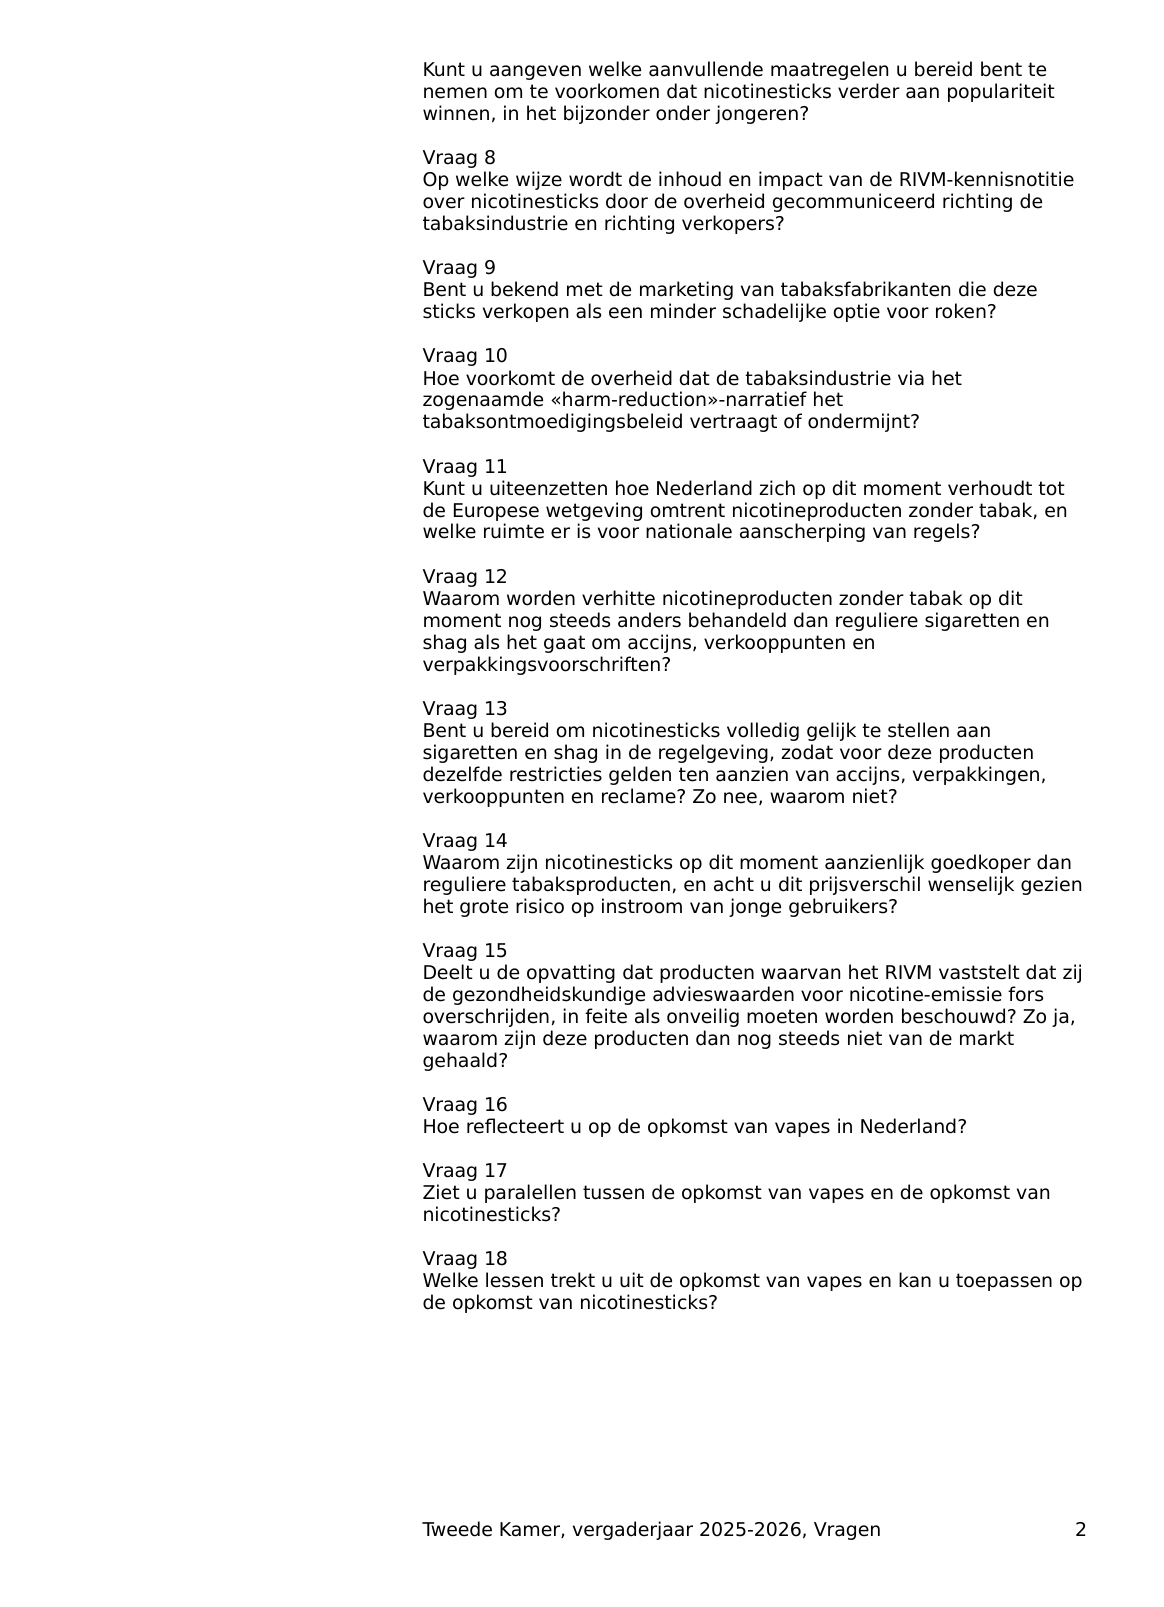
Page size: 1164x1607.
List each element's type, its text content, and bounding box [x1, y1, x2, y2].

text Vraag 17 [422, 1160, 1087, 1182]
text Welke lessen trekt u uit de opkomst van vapes en kan u toepassen op de opkomst van nicotinesticks? [422, 1270, 1087, 1314]
text Vraag 12 [422, 566, 1087, 588]
text Vraag 10 [422, 345, 1087, 367]
text Vraag 11 [422, 456, 1087, 477]
text Bent u bekend met de marketing van tabaksfabrikanten die deze sticks verkopen als een minder schadelijke optie voor roken? [422, 279, 1087, 323]
text Vraag 8 [422, 147, 1087, 169]
text Vraag 14 [422, 830, 1087, 852]
text Hoe voorkomt de overheid dat de tabaksindustrie via het zogenaamde «harm-reduction»-narratief het tabaksontmoedigingsbeleid vertraagt of ondermijnt? [422, 367, 1087, 433]
text Vraag 15 [422, 940, 1087, 962]
text Kunt u aangeven welke aanvullende maatregelen u bereid bent te nemen om te voorkomen dat nicotinesticks verder aan populariteit winnen, in het bijzonder onder jongeren? [422, 59, 1087, 125]
text Vraag 9 [422, 257, 1087, 279]
text Vraag 18 [422, 1248, 1087, 1270]
text Waarom worden verhitte nicotineproducten zonder tabak op dit moment nog steeds anders behandeld dan reguliere sigaretten en shag als het gaat om accijns, verkooppunten en verpakkingsvoorschriften? [422, 588, 1087, 676]
text Vraag 16 [422, 1094, 1087, 1116]
text Kunt u uiteenzetten hoe Nederland zich op dit moment verhoudt tot de Europese wetgeving omtrent nicotineproducten zonder tabak, en welke ruimte er is voor nationale aanscherping van regels? [422, 477, 1087, 543]
text Bent u bereid om nicotinesticks volledig gelijk te stellen aan sigaretten en shag in de regelgeving, zodat voor deze producten dezelfde restricties gelden ten aanzien van accijns, verpakkingen, verkooppunten en reclame? Zo nee, waarom niet? [422, 720, 1087, 808]
text Waarom zijn nicotinesticks op dit moment aanzienlijk goedkoper dan reguliere tabaksproducten, en acht u dit prijsverschil wenselijk gezien het grote risico op instroom van jonge gebruikers? [422, 852, 1087, 918]
text Vraag 13 [422, 698, 1087, 720]
text Ziet u paralellen tussen de opkomst van vapes en de opkomst van nicotinesticks? [422, 1182, 1087, 1226]
text Op welke wijze wordt de inhoud en impact van de RIVM-kennisnotitie over nicotinesticks door de overheid gecommuniceerd richting de tabaksindustrie en richting verkopers? [422, 169, 1087, 235]
text Deelt u de opvatting dat producten waarvan het RIVM vaststelt dat zij de gezondheidskundige advieswaarden voor nicotine-emissie fors overschrijden, in feite als onveilig moeten worden beschouwd? Zo ja, waarom zijn deze producten dan nog steeds niet van de markt gehaald? [422, 962, 1087, 1072]
text Hoe reflecteert u op de opkomst van vapes in Nederland? [422, 1116, 1087, 1138]
